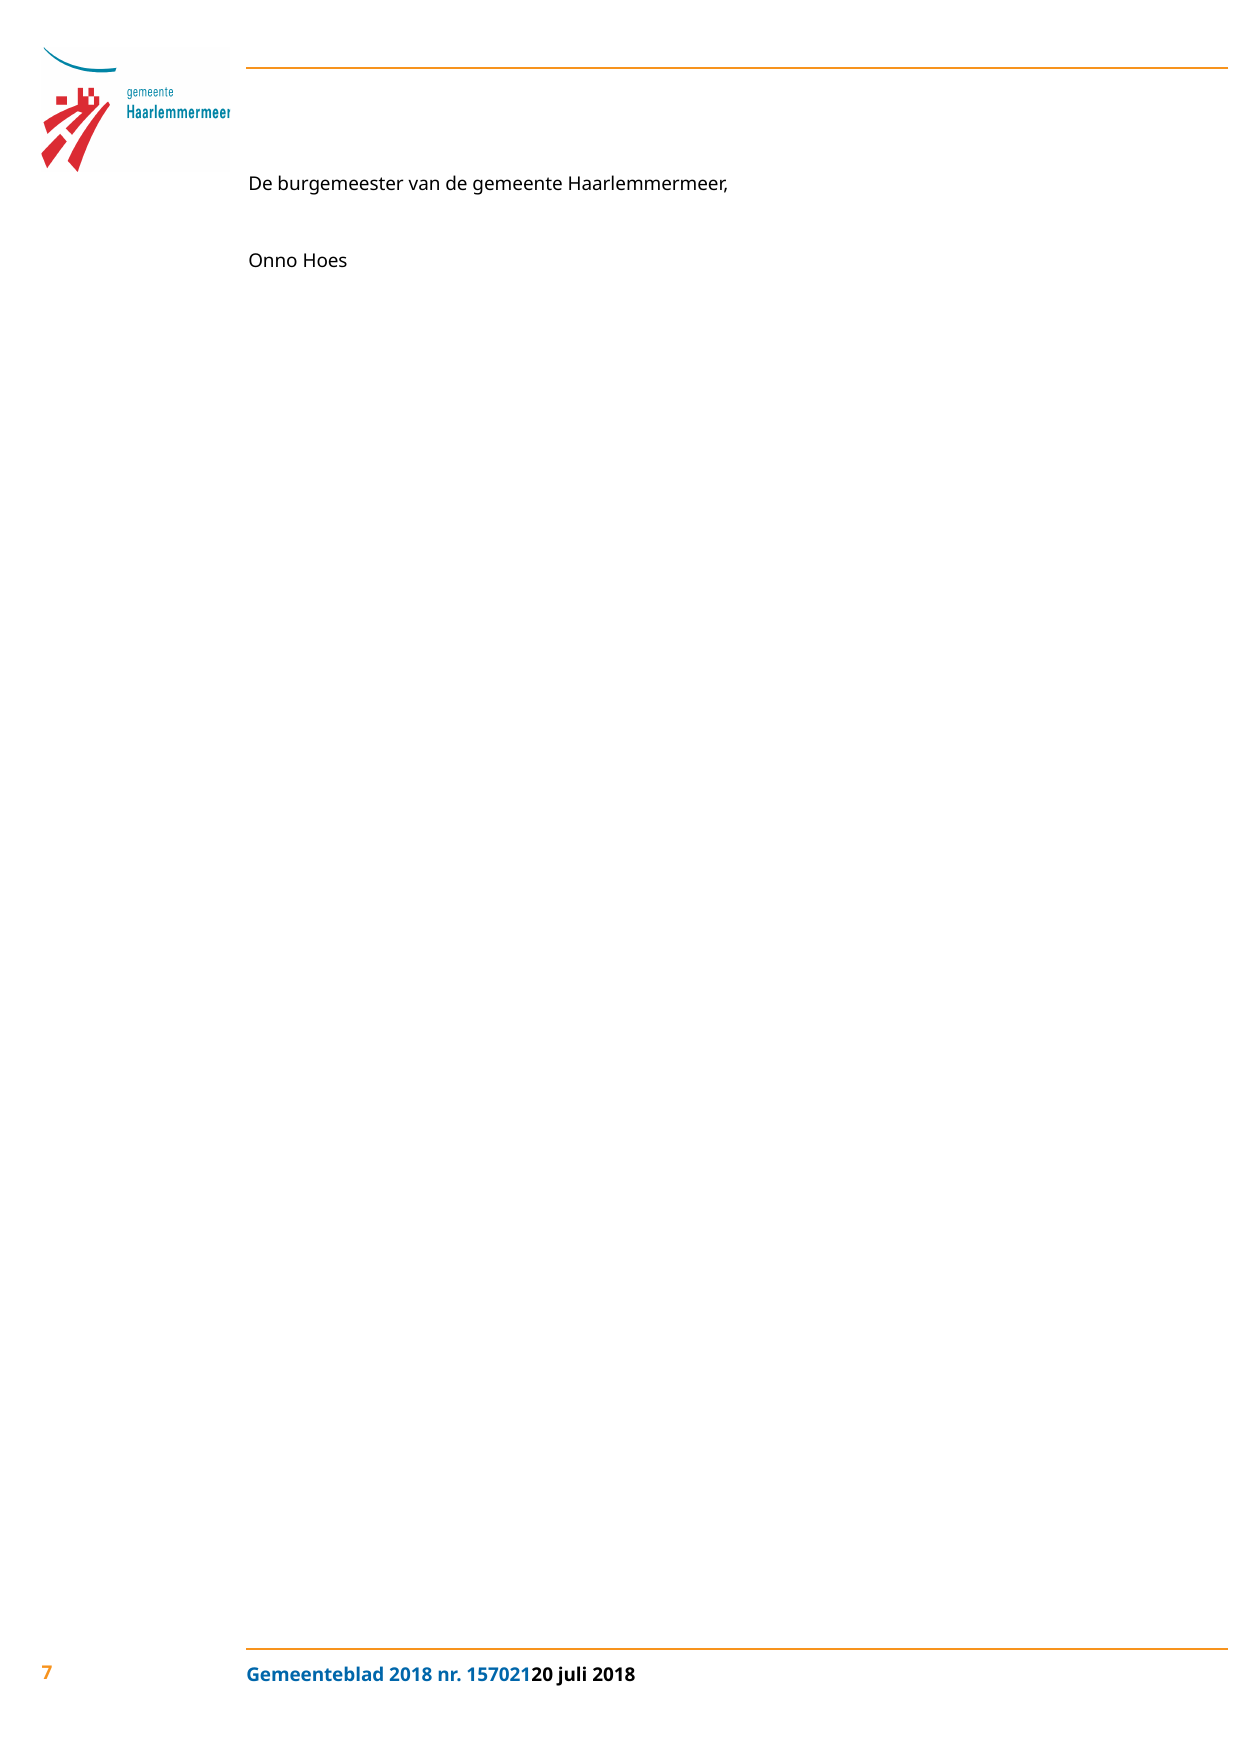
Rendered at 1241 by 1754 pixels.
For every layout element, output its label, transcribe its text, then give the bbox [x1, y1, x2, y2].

text De burgemeester van de gemeente Haarlemmermeer, [248, 170, 1152, 196]
text Onno Hoes [248, 247, 1152, 273]
picture [41, 47, 231, 172]
